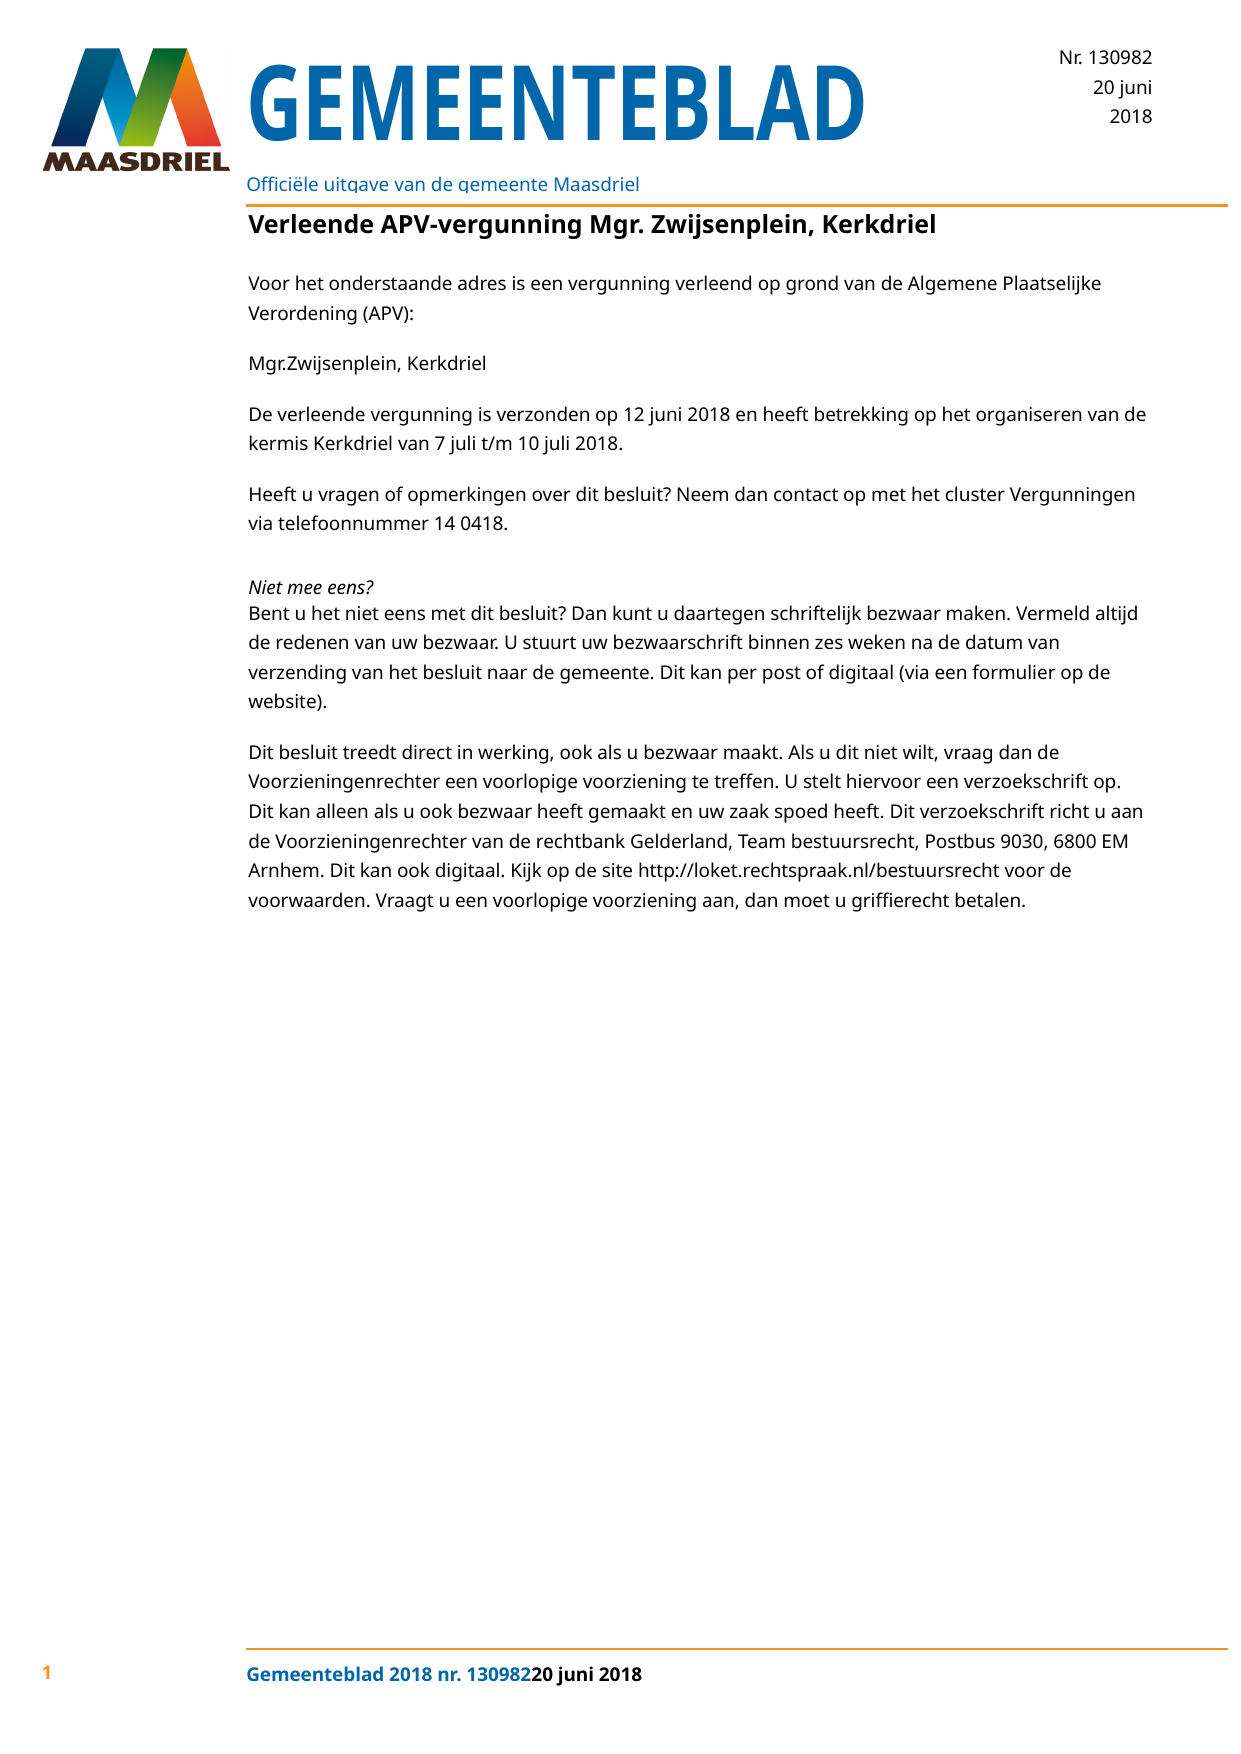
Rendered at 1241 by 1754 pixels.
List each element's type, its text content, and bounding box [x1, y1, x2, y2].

text Voor het onderstaande adres is een vergunning verleend op grond van de Algemene Plaatselijke Verordening (APV): [248, 270, 1152, 326]
text Verleende APV-vergunning Mgr. Zwijsenplein, Kerkdriel [248, 207, 1152, 241]
picture [41, 47, 231, 172]
text Bent u het niet eens met dit besluit? Dan kunt u daartegen schriftelijk bezwaar maken. Vermeld altijd de redenen van uw bezwaar. U stuurt uw bezwaarschrift binnen zes weken na de datum van verzending van het besluit naar de gemeente. Dit kan per post of digitaal (via een formulier op de website). [248, 600, 1152, 714]
text Heeft u vragen of opmerkingen over dit besluit? Neem dan contact op met het cluster Vergunningen via telefoonnummer 14 0418. [248, 481, 1152, 536]
text Dit besluit treedt direct in werking, ook als u bezwaar maakt. Als u dit niet wilt, vraag dan de Voorzieningenrechter een voorlopige voorziening te treffen. U stelt hiervoor een verzoekschrift op. Dit kan alleen als u ook bezwaar heeft gemaakt en uw zaak spoed heeft. Dit verzoekschrift richt u aan de Voorzieningenrechter van de rechtbank Gelderland, Team bestuursrecht, Postbus 9030, 6800 EM Arnhem. Dit kan ook digitaal. Kijk op de site http://loket.rechtspraak.nl/bestuursrecht voor de voorwaarden. Vraagt u een voorlopige voorziening aan, dan moet u griffierecht betalen. [248, 739, 1152, 913]
text Mgr.Zwijsenplein, Kerkdriel [248, 350, 1152, 376]
text De verleende vergunning is verzonden op 12 juni 2018 en heeft betrekking op het organiseren van de kermis Kerkdriel van 7 juli t/m 10 juli 2018. [248, 401, 1152, 456]
text Niet mee eens? [248, 574, 1152, 600]
